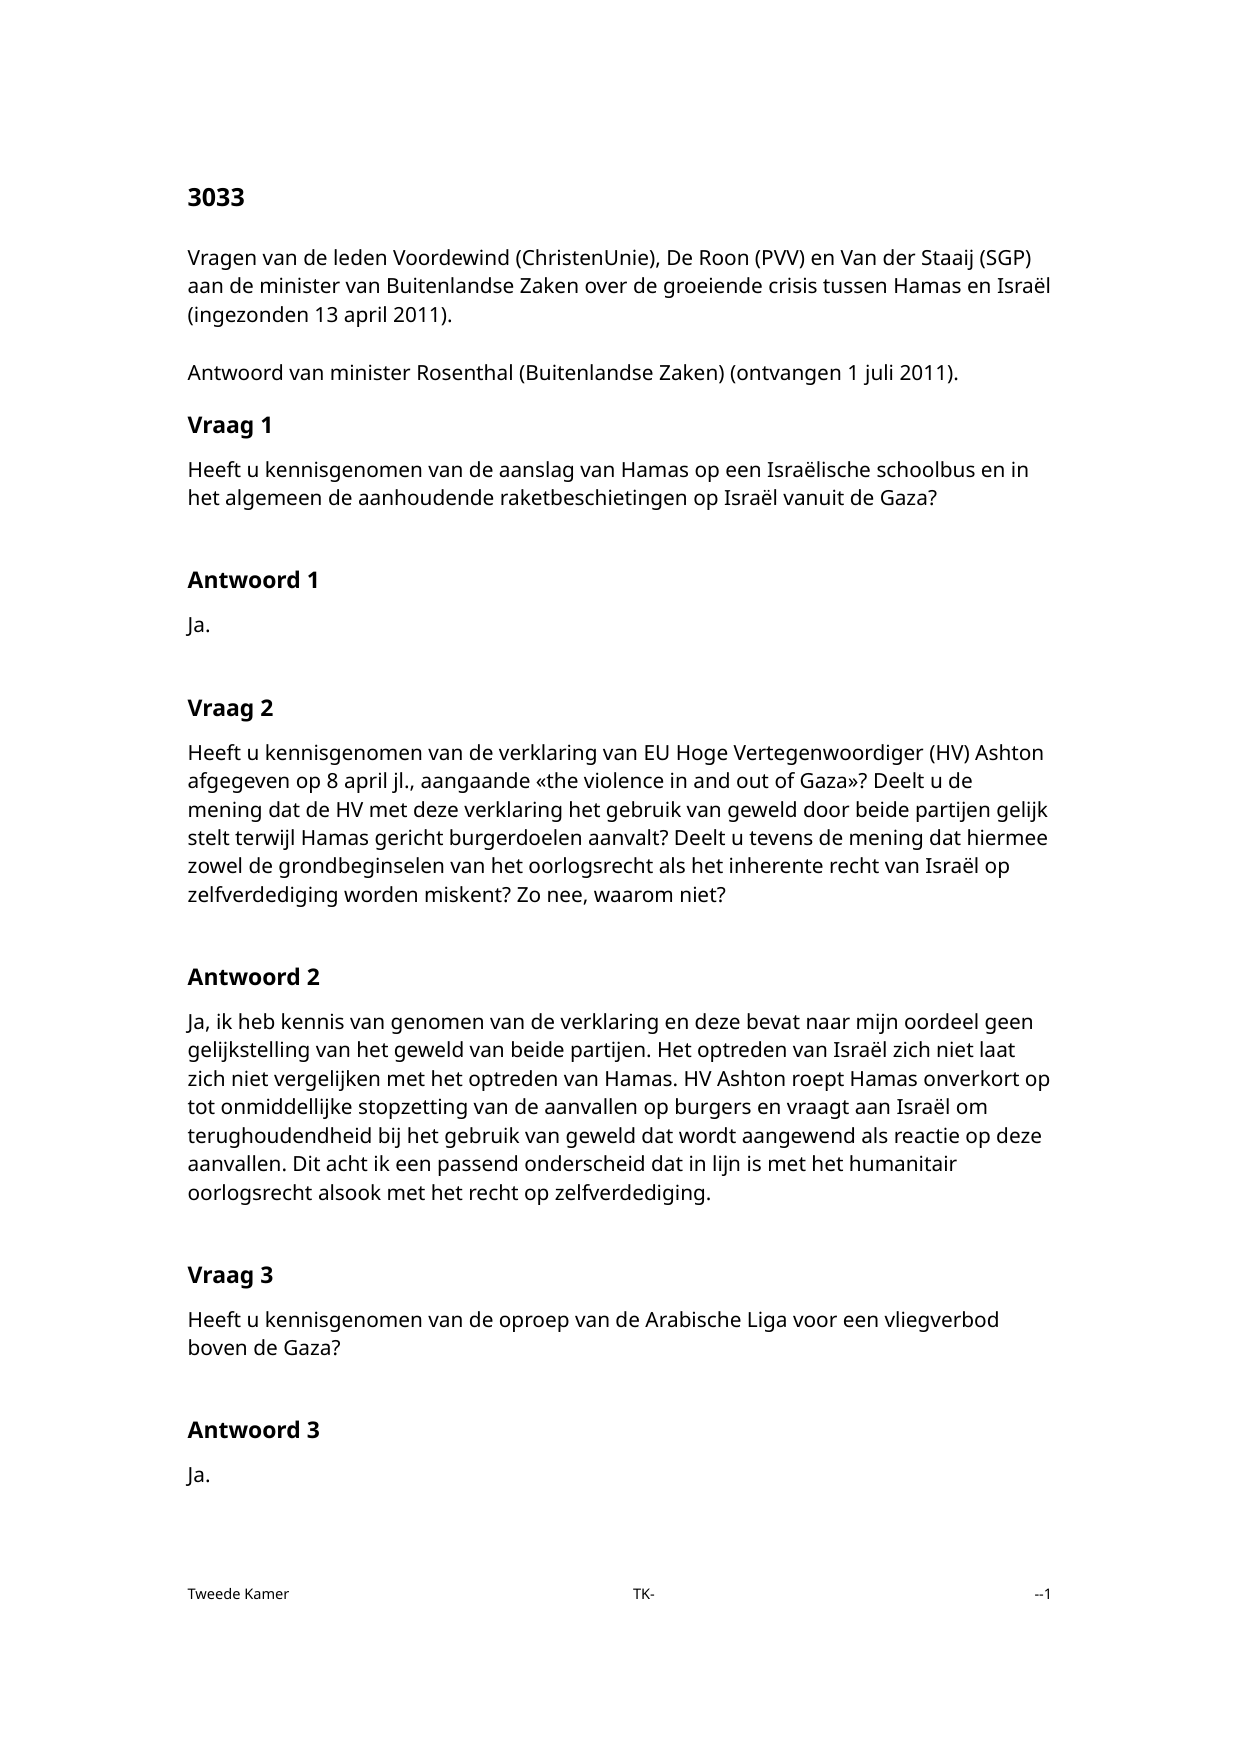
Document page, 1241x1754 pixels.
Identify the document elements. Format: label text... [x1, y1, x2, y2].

text Heeft u kennisgenomen van de aanslag van Hamas op een Israëlische schoolbus en in het algemeen de aanhoudende raketbeschietingen op Israël vanuit de Gaza? [187, 455, 1053, 512]
subtitle Vraag 3 [187, 1259, 1053, 1290]
text Antwoord van minister Rosenthal (Buitenlandse Zaken) (ontvangen 1 juli 2011). [187, 358, 1053, 386]
subtitle Antwoord 3 [187, 1414, 1053, 1446]
subtitle Vraag 2 [187, 692, 1053, 723]
text 3033 [187, 179, 1053, 213]
text Vragen van de leden Voordewind (ChristenUnie), De Roon (PVV) en Van der Staaij (SGP) aan de minister van Buitenlandse Zaken over de groeiende crisis tussen Hamas en Israël (ingezonden 13 april 2011). [187, 243, 1053, 328]
text Ja. [187, 611, 1053, 639]
text Ja, ik heb kennis van genomen van de verklaring en deze bevat naar mijn oordeel geen gelijkstelling van het geweld van beide partijen. Het optreden van Israël zich niet laat zich niet vergelijken met het optreden van Hamas. HV Ashton roept Hamas onverkort op tot onmiddellijke stopzetting van de aanvallen op burgers en vraagt aan Israël om terughoudendheid bij het gebruik van geweld dat wordt aangewend als reactie op deze aanvallen. Dit acht ik een passend onderscheid dat in lijn is met het humanitair oorlogsrecht alsook met het recht op zelfverdediging. [187, 1007, 1053, 1206]
text Ja. [187, 1461, 1053, 1489]
text Heeft u kennisgenomen van de verklaring van EU Hoge Vertegenwoordiger (HV) Ashton afgegeven op 8 april jl., aangaande «the violence in and out of Gaza»? Deelt u de mening dat de HV met deze verklaring het gebruik van geweld door beide partijen gelijk stelt terwijl Hamas gericht burgerdoelen aanvalt? Deelt u tevens de mening dat hiermee zowel de grondbeginselen van het oorlogsrecht als het inherente recht van Israël op zelfverdediging worden miskent? Zo nee, waarom niet? [187, 738, 1053, 908]
subtitle Antwoord 1 [187, 564, 1053, 596]
subtitle Vraag 1 [187, 409, 1053, 440]
text Heeft u kennisgenomen van de oproep van de Arabische Liga voor een vliegverbod boven de Gaza? [187, 1305, 1053, 1362]
subtitle Antwoord 2 [187, 961, 1053, 992]
